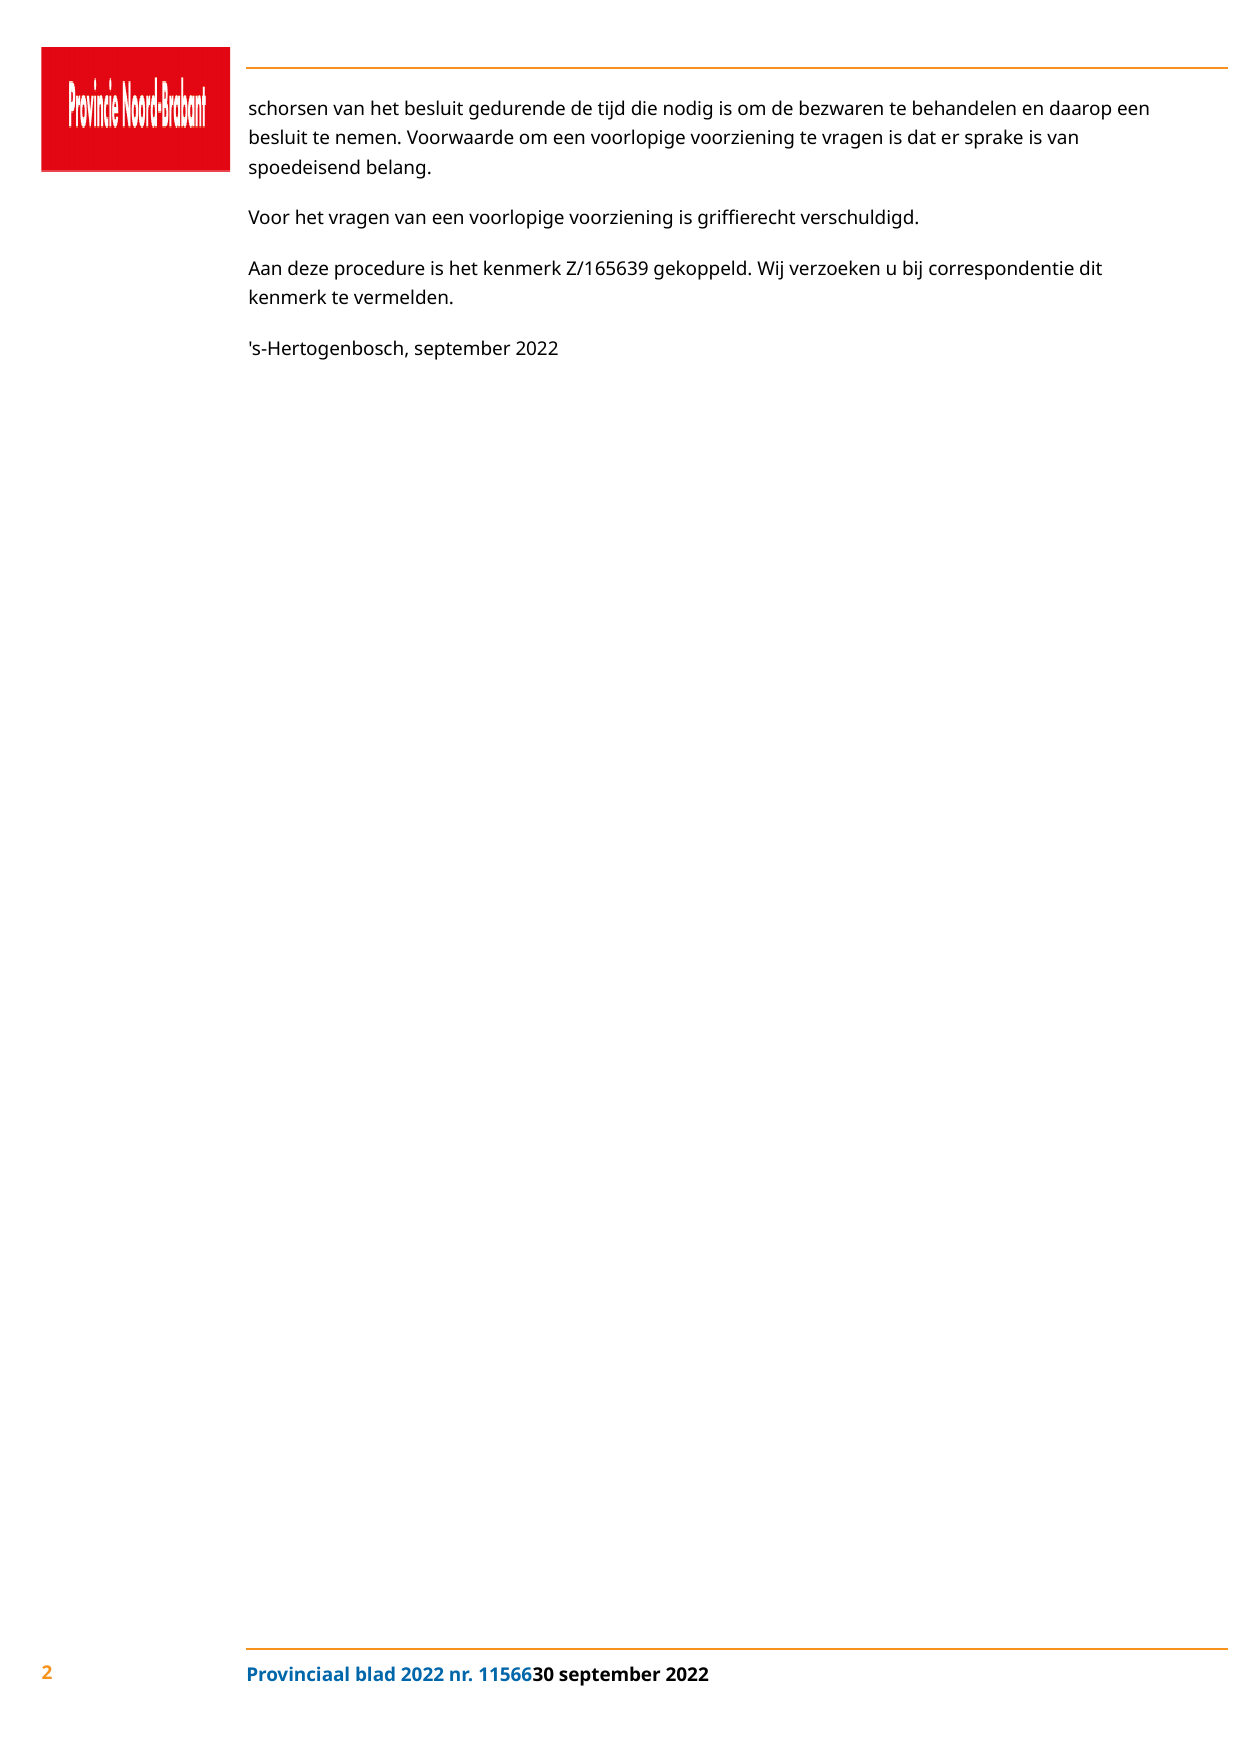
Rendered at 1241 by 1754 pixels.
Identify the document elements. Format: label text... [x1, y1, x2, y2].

text Voor het vragen van een voorlopige voorziening is griffierecht verschuldigd. [248, 204, 1152, 230]
picture [41, 47, 231, 172]
text Aan deze procedure is het kenmerk Z/165639 gekoppeld. Wij verzoeken u bij correspondentie dit kenmerk te vermelden. [248, 255, 1152, 310]
text schorsen van het besluit gedurende de tijd die nodig is om de bezwaren te behandelen en daarop een besluit te nemen. Voorwaarde om een voorlopige voorziening te vragen is dat er sprake is van spoedeisend belang. [248, 95, 1152, 180]
text 's-Hertogenbosch, september 2022 [248, 335, 1152, 361]
